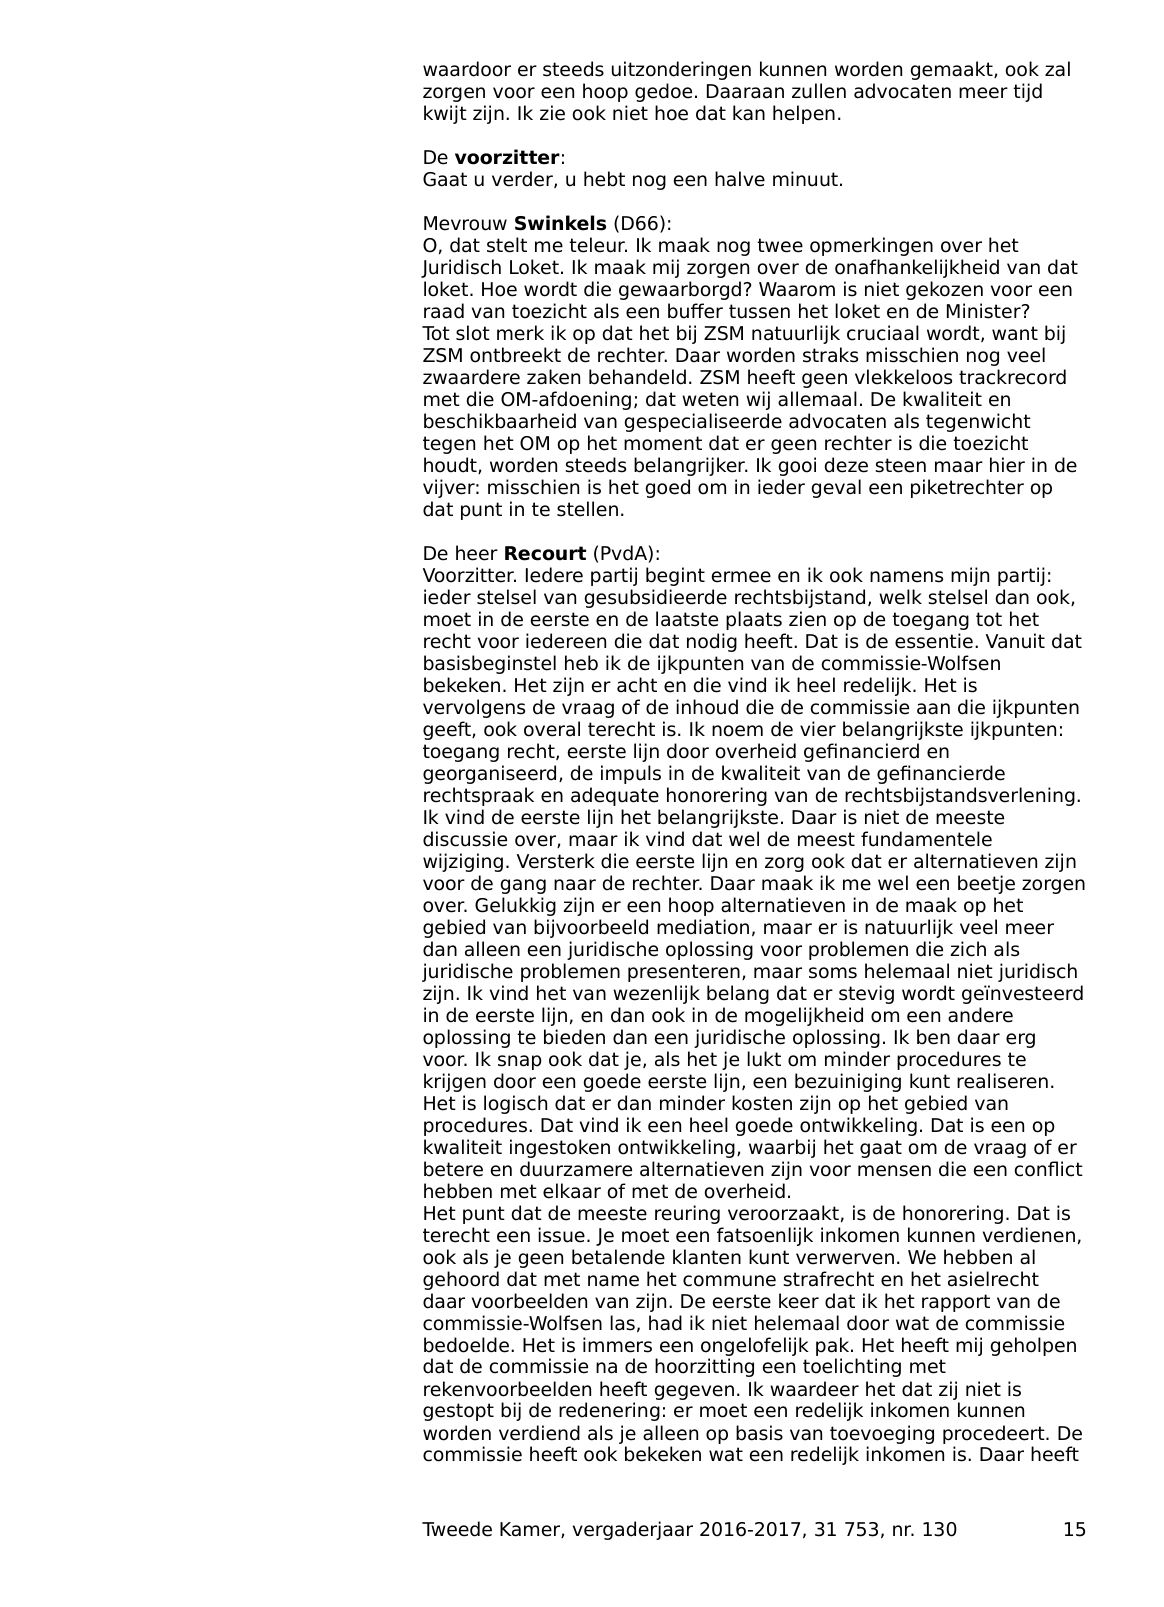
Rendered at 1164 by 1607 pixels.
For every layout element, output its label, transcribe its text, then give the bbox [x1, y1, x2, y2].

text Mevrouw Swinkels (D66): [422, 213, 1087, 235]
text Het punt dat de meeste reuring veroorzaakt, is de honorering. Dat is terecht een issue. Je moet een fatsoenlijk inkomen kunnen verdienen, ook als je geen betalende klanten kunt verwerven. We hebben al gehoord dat met name het commune strafrecht en het asielrecht daar voorbeelden van zijn. De eerste keer dat ik het rapport van de commissie-Wolfsen las, had ik niet helemaal door wat de commissie bedoelde. Het is immers een ongelofelijk pak. Het heeft mij geholpen dat de commissie na de hoorzitting een toelichting met rekenvoorbeelden heeft gegeven. Ik waardeer het dat zij niet is gestopt bij de redenering: er moet een redelijk inkomen kunnen worden verdiend als je alleen op basis van toevoeging procedeert. De commissie heeft ook bekeken wat een redelijk inkomen is. Daar heeft [422, 1203, 1087, 1466]
text De heer Recourt (PvdA): [422, 543, 1087, 565]
text O, dat stelt me teleur. Ik maak nog twee opmerkingen over het Juridisch Loket. Ik maak mij zorgen over de onafhankelijkheid van dat loket. Hoe wordt die gewaarborgd? Waarom is niet gekozen voor een raad van toezicht als een buffer tussen het loket en de Minister? [422, 235, 1087, 323]
text Tot slot merk ik op dat het bij ZSM natuurlijk cruciaal wordt, want bij ZSM ontbreekt de rechter. Daar worden straks misschien nog veel zwaardere zaken behandeld. ZSM heeft geen vlekkeloos trackrecord met die OM-afdoening; dat weten wij allemaal. De kwaliteit en beschikbaarheid van gespecialiseerde advocaten als tegenwicht tegen het OM op het moment dat er geen rechter is die toezicht houdt, worden steeds belangrijker. Ik gooi deze steen maar hier in de vijver: misschien is het goed om in ieder geval een piketrechter op dat punt in te stellen. [422, 323, 1087, 521]
text Voorzitter. Iedere partij begint ermee en ik ook namens mijn partij: ieder stelsel van gesubsidieerde rechtsbijstand, welk stelsel dan ook, moet in de eerste en de laatste plaats zien op de toegang tot het recht voor iedereen die dat nodig heeft. Dat is de essentie. Vanuit dat basisbeginstel heb ik de ijkpunten van de commissie-Wolfsen bekeken. Het zijn er acht en die vind ik heel redelijk. Het is vervolgens de vraag of de inhoud die de commissie aan die ijkpunten geeft, ook overal terecht is. Ik noem de vier belangrijkste ijkpunten: toegang recht, eerste lijn door overheid gefinancierd en georganiseerd, de impuls in de kwaliteit van de gefinancierde rechtspraak en adequate honorering van de rechtsbijstandsverlening. [422, 565, 1087, 807]
text Ik vind de eerste lijn het belangrijkste. Daar is niet de meeste discussie over, maar ik vind dat wel de meest fundamentele wijziging. Versterk die eerste lijn en zorg ook dat er alternatieven zijn voor de gang naar de rechter. Daar maak ik me wel een beetje zorgen over. Gelukkig zijn er een hoop alternatieven in de maak op het gebied van bijvoorbeeld mediation, maar er is natuurlijk veel meer dan alleen een juridische oplossing voor problemen die zich als juridische problemen presenteren, maar soms helemaal niet juridisch zijn. Ik vind het van wezenlijk belang dat er stevig wordt geïnvesteerd in de eerste lijn, en dan ook in de mogelijkheid om een andere oplossing te bieden dan een juridische oplossing. Ik ben daar erg voor. Ik snap ook dat je, als het je lukt om minder procedures te krijgen door een goede eerste lijn, een bezuiniging kunt realiseren. Het is logisch dat er dan minder kosten zijn op het gebied van procedures. Dat vind ik een heel goede ontwikkeling. Dat is een op kwaliteit ingestoken ontwikkeling, waarbij het gaat om de vraag of er betere en duurzamere alternatieven zijn voor mensen die een conflict hebben met elkaar of met de overheid. [422, 807, 1087, 1203]
text Gaat u verder, u hebt nog een halve minuut. [422, 169, 1087, 191]
text De voorzitter: [422, 147, 1087, 169]
text waardoor er steeds uitzonderingen kunnen worden gemaakt, ook zal zorgen voor een hoop gedoe. Daaraan zullen advocaten meer tijd kwijt zijn. Ik zie ook niet hoe dat kan helpen. [422, 59, 1087, 125]
